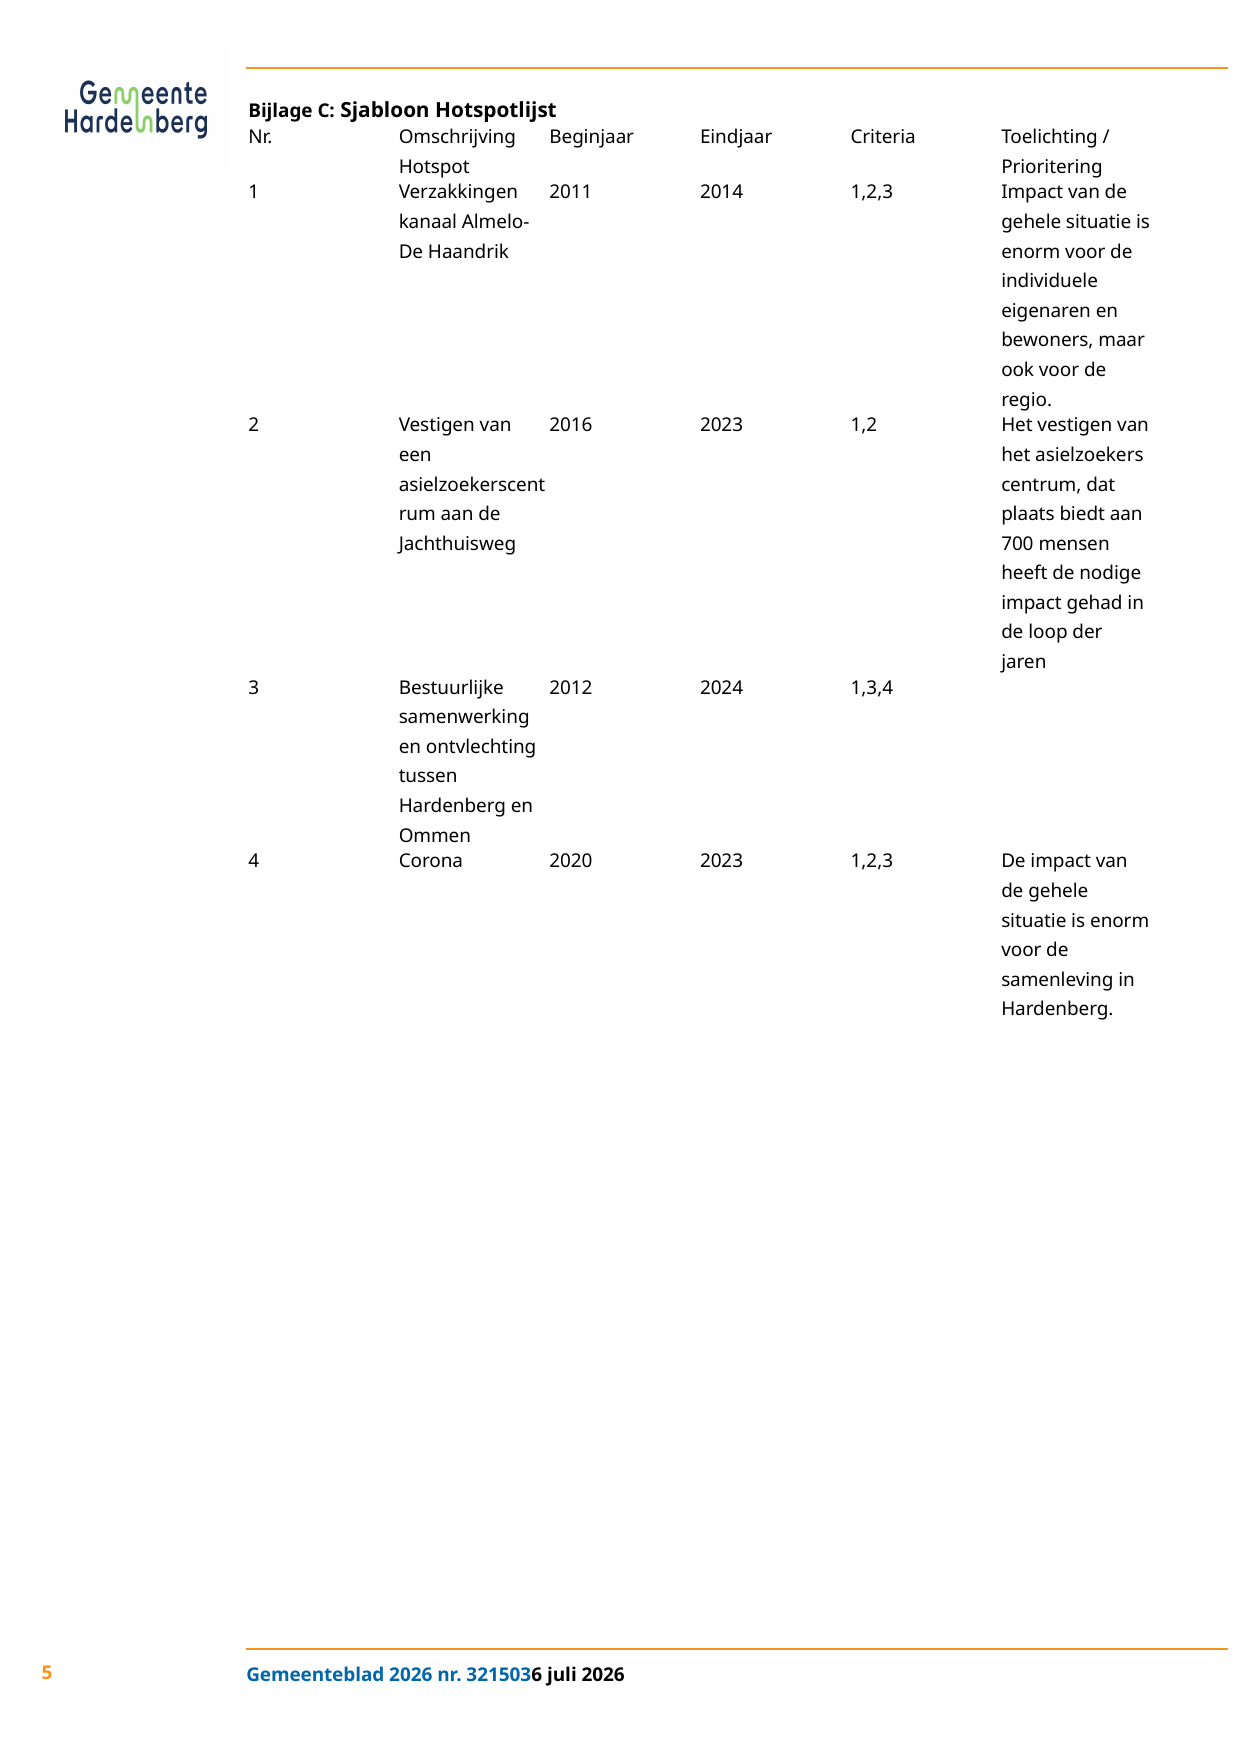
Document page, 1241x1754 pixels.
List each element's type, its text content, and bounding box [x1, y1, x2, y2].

table_cell 2011 [549, 179, 700, 412]
table_cell 1,2,3 [850, 179, 1001, 412]
table_cell 2 [248, 412, 398, 674]
table_header Eindjaar [700, 124, 850, 179]
table_cell 1,2 [850, 412, 1001, 674]
table_cell 2012 [549, 674, 700, 848]
picture [41, 47, 231, 172]
table_cell 2023 [700, 412, 850, 674]
table_cell Corona [399, 848, 549, 1021]
table_cell 1,2,3 [850, 848, 1001, 1021]
table_cell 2023 [700, 848, 850, 1021]
table_cell 1 [248, 179, 398, 412]
table_header Omschrijving Hotspot [399, 124, 549, 179]
table_cell 1,3,4 [850, 674, 1001, 848]
table_cell Vestigen van een asielzoekerscentrum aan de Jachthuisweg [399, 412, 549, 674]
text Bijlage C: Sjabloon Hotspotlijst [248, 95, 1152, 123]
table_cell Verzakkingen kanaal Almelo-De Haandrik [399, 179, 549, 412]
table_cell De impact van de gehele situatie is enorm voor de samenleving in Hardenberg. [1001, 848, 1152, 1021]
table_cell Impact van de gehele situatie is enorm voor de individuele eigenaren en bewoners, maar ook voor de regio. [1001, 179, 1152, 412]
table_cell 2016 [549, 412, 700, 674]
table_header Nr. [248, 124, 398, 179]
table_cell 2020 [549, 848, 700, 1021]
table_cell Bestuurlijke samenwerking en ontvlechting tussen Hardenberg en Ommen [399, 674, 549, 848]
table_cell 4 [248, 848, 398, 1021]
table_cell 2024 [700, 674, 850, 848]
table_cell 2014 [700, 179, 850, 412]
table_cell 3 [248, 674, 398, 848]
table_header Toelichting / Prioritering [1001, 124, 1152, 179]
table_cell [1001, 674, 1152, 848]
table_header Beginjaar [549, 124, 700, 179]
table_cell Het vestigen van het asielzoekers centrum, dat plaats biedt aan 700 mensen heeft de nodige impact gehad in de loop der jaren [1001, 412, 1152, 674]
table_header Criteria [850, 124, 1001, 179]
